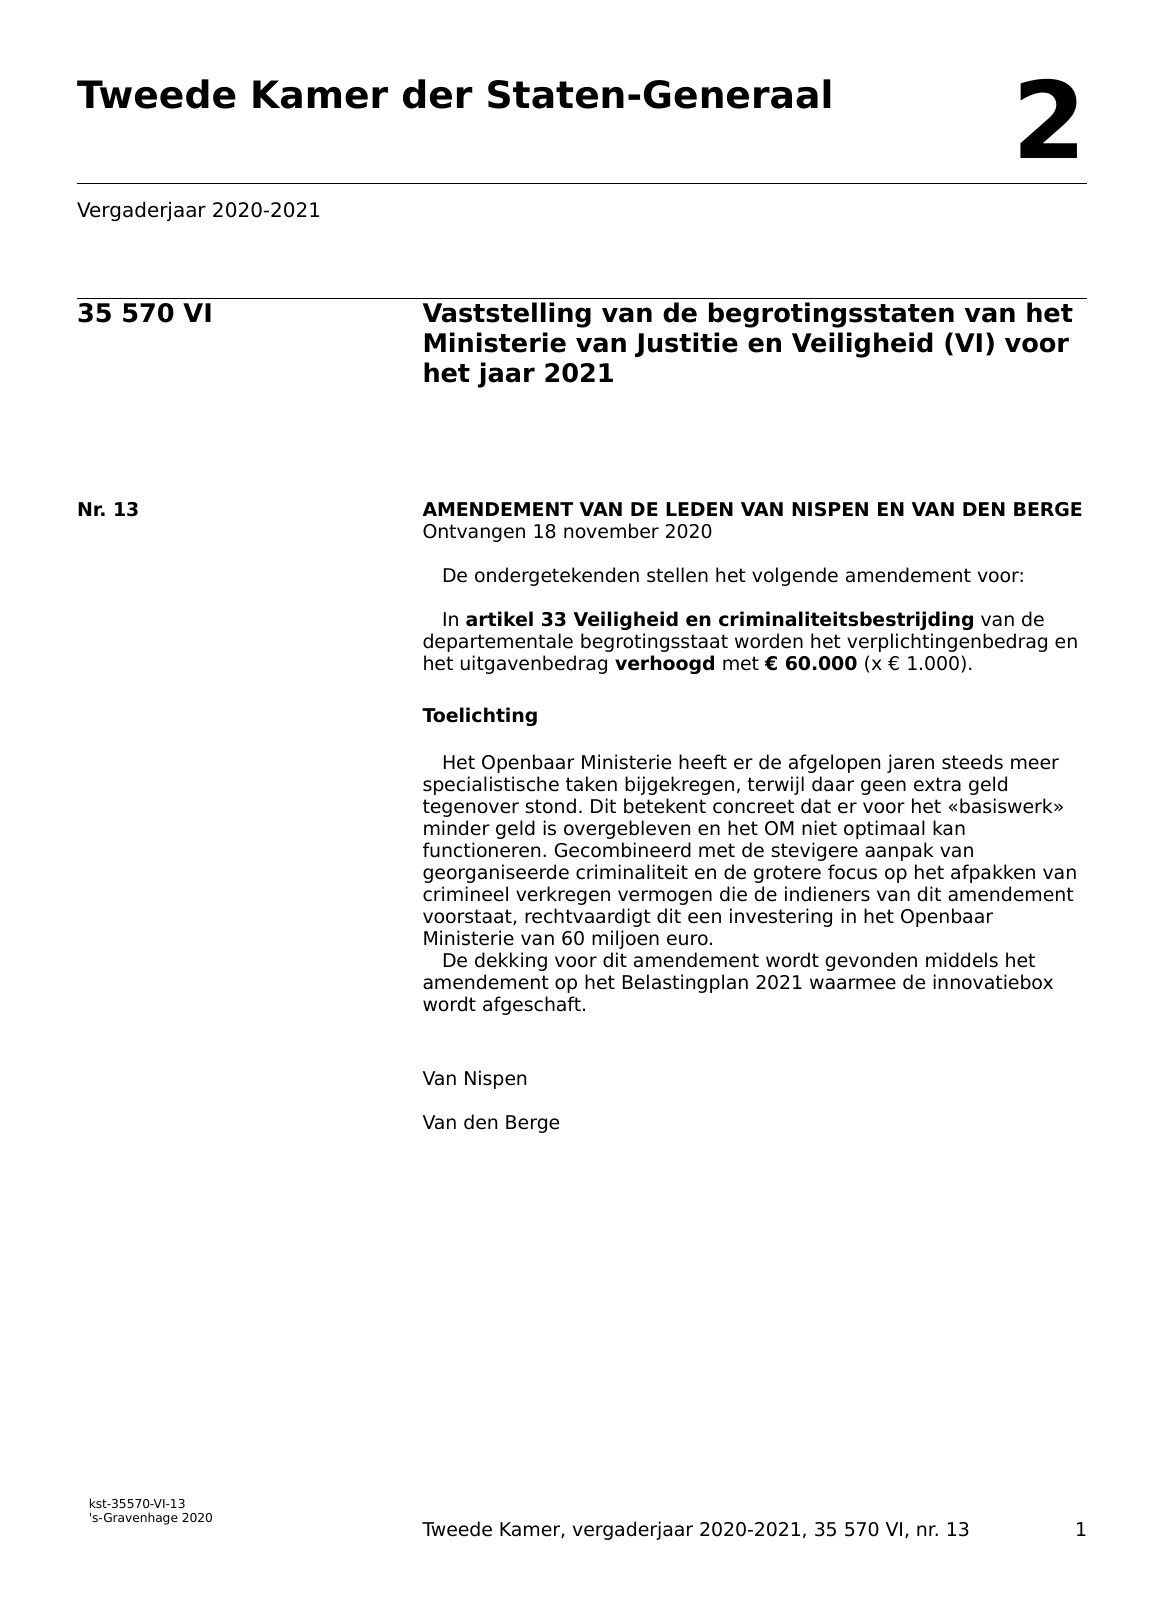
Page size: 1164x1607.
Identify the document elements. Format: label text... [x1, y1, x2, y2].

subtitle 35 570 VI Vaststelling van de begrotingsstaten van het Ministerie van Justitie en Veiligheid (VI) voor het jaar 2021 [77, 299, 1087, 388]
table_header 2 [886, 59, 1087, 183]
text Het Openbaar Ministerie heeft er de afgelopen jaren steeds meer specialistische taken bijgekregen, terwijl daar geen extra geld tegenover stond. Dit betekent concreet dat er voor het «basiswerk» minder geld is overgebleven en het OM niet optimaal kan functioneren. Gecombineerd met de stevigere aanpak van georganiseerde criminaliteit en de grotere focus op het afpakken van crimineel verkregen vermogen die de indieners van dit amendement voorstaat, rechtvaardigt dit een investering in het Openbaar Ministerie van 60 miljoen euro. [422, 752, 1087, 950]
table_header Tweede Kamer der Staten-Generaal [77, 59, 886, 183]
subtitle Toelichting [422, 705, 1087, 727]
text De dekking voor dit amendement wordt gevonden middels het amendement op het Belastingplan 2021 waarmee de innovatiebox wordt afgeschaft. [422, 950, 1087, 1016]
text Van Nispen Van den Berge [422, 1046, 1087, 1134]
text kst-35570-VI-13 [88, 1497, 323, 1511]
text De ondergetekenden stellen het volgende amendement voor: [422, 565, 1087, 587]
subtitle Nr. 13 AMENDEMENT VAN DE LEDEN VAN NISPEN EN VAN DEN BERGE [77, 499, 1087, 521]
text In artikel 33 Veiligheid en criminaliteitsbestrijding van de departementale begrotingsstaat worden het verplichtingenbedrag en het uitgavenbedrag verhoogd met € 60.000 (x € 1.000). [422, 609, 1087, 675]
text Ontvangen 18 november 2020 [422, 521, 1087, 543]
table_cell Vergaderjaar 2020-2021 [77, 184, 1087, 298]
text 's-Gravenhage 2020 [88, 1511, 323, 1525]
